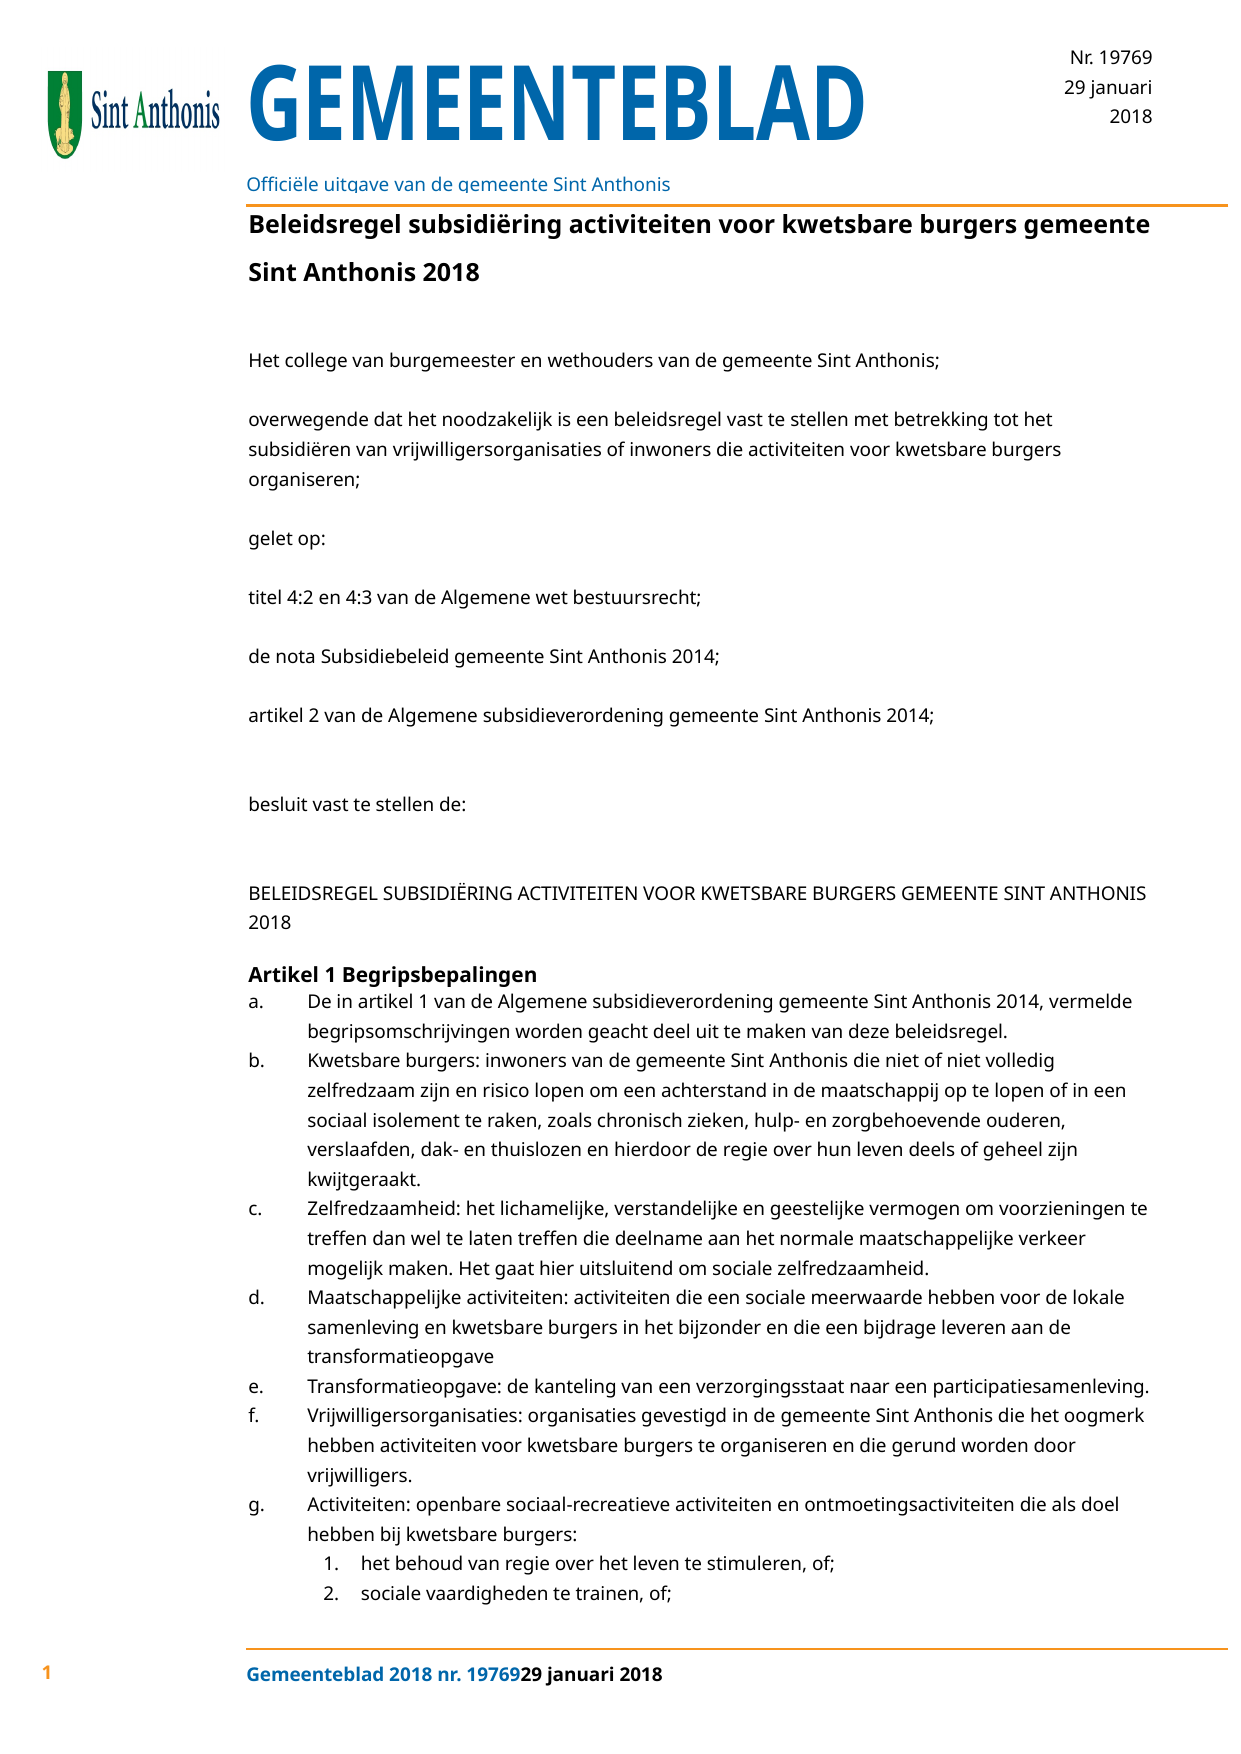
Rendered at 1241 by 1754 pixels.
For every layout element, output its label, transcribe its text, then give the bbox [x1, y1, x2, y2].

text BELEIDSREGEL SUBSIDIËRING ACTIVITEITEN VOOR KWETSBARE BURGERS GEMEENTE SINT ANTHONIS 2018 [248, 880, 1152, 935]
picture [41, 47, 231, 172]
list Activiteiten: openbare sociaal-recreatieve activiteiten en ontmoetingsactiviteiten die als doel hebben bij kwetsbare burgers: [248, 1491, 1152, 1547]
text besluit vast te stellen de: [248, 791, 1152, 817]
list sociale vaardigheden te trainen, of; [323, 1580, 1152, 1606]
text gelet op: [248, 525, 1152, 551]
list Vrijwilligersorganisaties: organisaties gevestigd in de gemeente Sint Anthonis die het oogmerk hebben activiteiten voor kwetsbare burgers te organiseren en die gerund worden door vrijwilligers. [248, 1403, 1152, 1487]
text de nota Subsidiebeleid gemeente Sint Anthonis 2014; [248, 643, 1152, 669]
list Maatschappelijke activiteiten: activiteiten die een sociale meerwaarde hebben voor de lokale samenleving en kwetsbare burgers in het bijzonder en die een bijdrage leveren aan de transformatieopgave [248, 1284, 1152, 1369]
list het behoud van regie over het leven te stimuleren, of; [323, 1551, 1152, 1576]
text Beleidsregel subsidiëring activiteiten voor kwetsbare burgers gemeente Sint Anthonis 2018 [248, 207, 1152, 288]
text titel 4:2 en 4:3 van de Algemene wet bestuursrecht; [248, 584, 1152, 610]
text Artikel 1 Begripsbepalingen [248, 960, 1152, 988]
list De in artikel 1 van de Algemene subsidieverordening gemeente Sint Anthonis 2014, vermelde begripsomschrijvingen worden geacht deel uit te maken van deze beleidsregel. [248, 988, 1152, 1044]
text Het college van burgemeester en wethouders van de gemeente Sint Anthonis; [248, 347, 1152, 373]
text overwegende dat het noodzakelijk is een beleidsregel vast te stellen met betrekking tot het subsidiëren van vrijwilligersorganisaties of inwoners die activiteiten voor kwetsbare burgers organiseren; [248, 407, 1152, 492]
list Zelfredzaamheid: het lichamelijke, verstandelijke en geestelijke vermogen om voorzieningen te treffen dan wel te laten treffen die deelname aan het normale maatschappelijke verkeer mogelijk maken. Het gaat hier uitsluitend om sociale zelfredzaamheid. [248, 1196, 1152, 1280]
text artikel 2 van de Algemene subsidieverordening gemeente Sint Anthonis 2014; [248, 702, 1152, 728]
list Kwetsbare burgers: inwoners van de gemeente Sint Anthonis die niet of niet volledig zelfredzaam zijn en risico lopen om een achterstand in de maatschappij op te lopen of in een sociaal isolement te raken, zoals chronisch zieken, hulp- en zorgbehoevende ouderen, verslaafden, dak- en thuislozen en hierdoor de regie over hun leven deels of geheel zijn kwijtgeraakt. [248, 1048, 1152, 1192]
list Transformatieopgave: de kanteling van een verzorgingsstaat naar een participatiesamenleving. [248, 1373, 1152, 1399]
